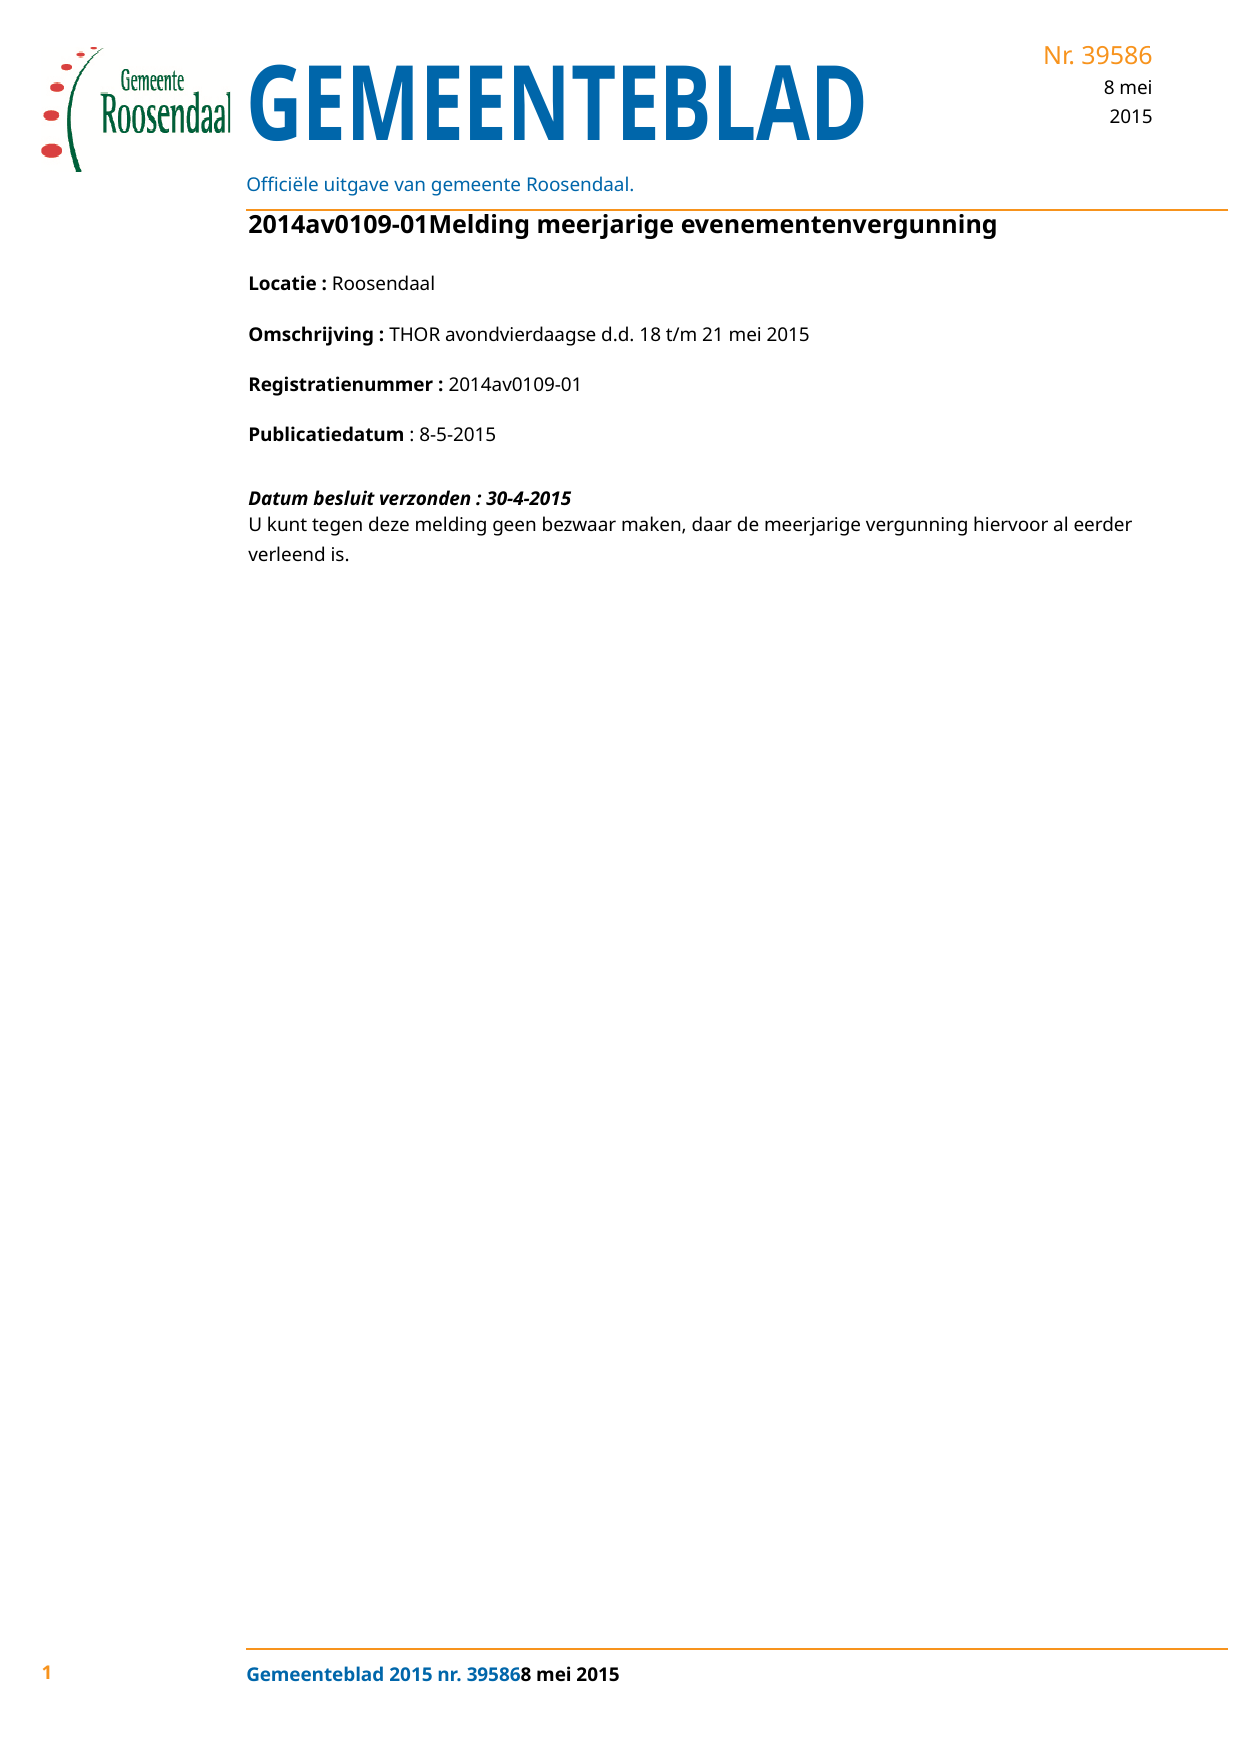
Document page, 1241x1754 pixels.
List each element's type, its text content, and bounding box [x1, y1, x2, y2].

text Registratienummer : 2014av0109-01 [248, 371, 1152, 397]
text Publicatiedatum : 8-5-2015 [248, 422, 1152, 447]
text U kunt tegen deze melding geen bezwaar maken, daar de meerjarige vergunning hiervoor al eerder verleend is. [248, 511, 1152, 567]
text Datum besluit verzonden : 30-4-2015 [248, 486, 1152, 511]
picture [41, 47, 231, 172]
text Omschrijving : THOR avondvierdaagse d.d. 18 t/m 21 mei 2015 [248, 321, 1152, 346]
text Locatie : Roosendaal [248, 270, 1152, 296]
text 2014av0109-01Melding meerjarige evenementenvergunning [248, 211, 1152, 241]
